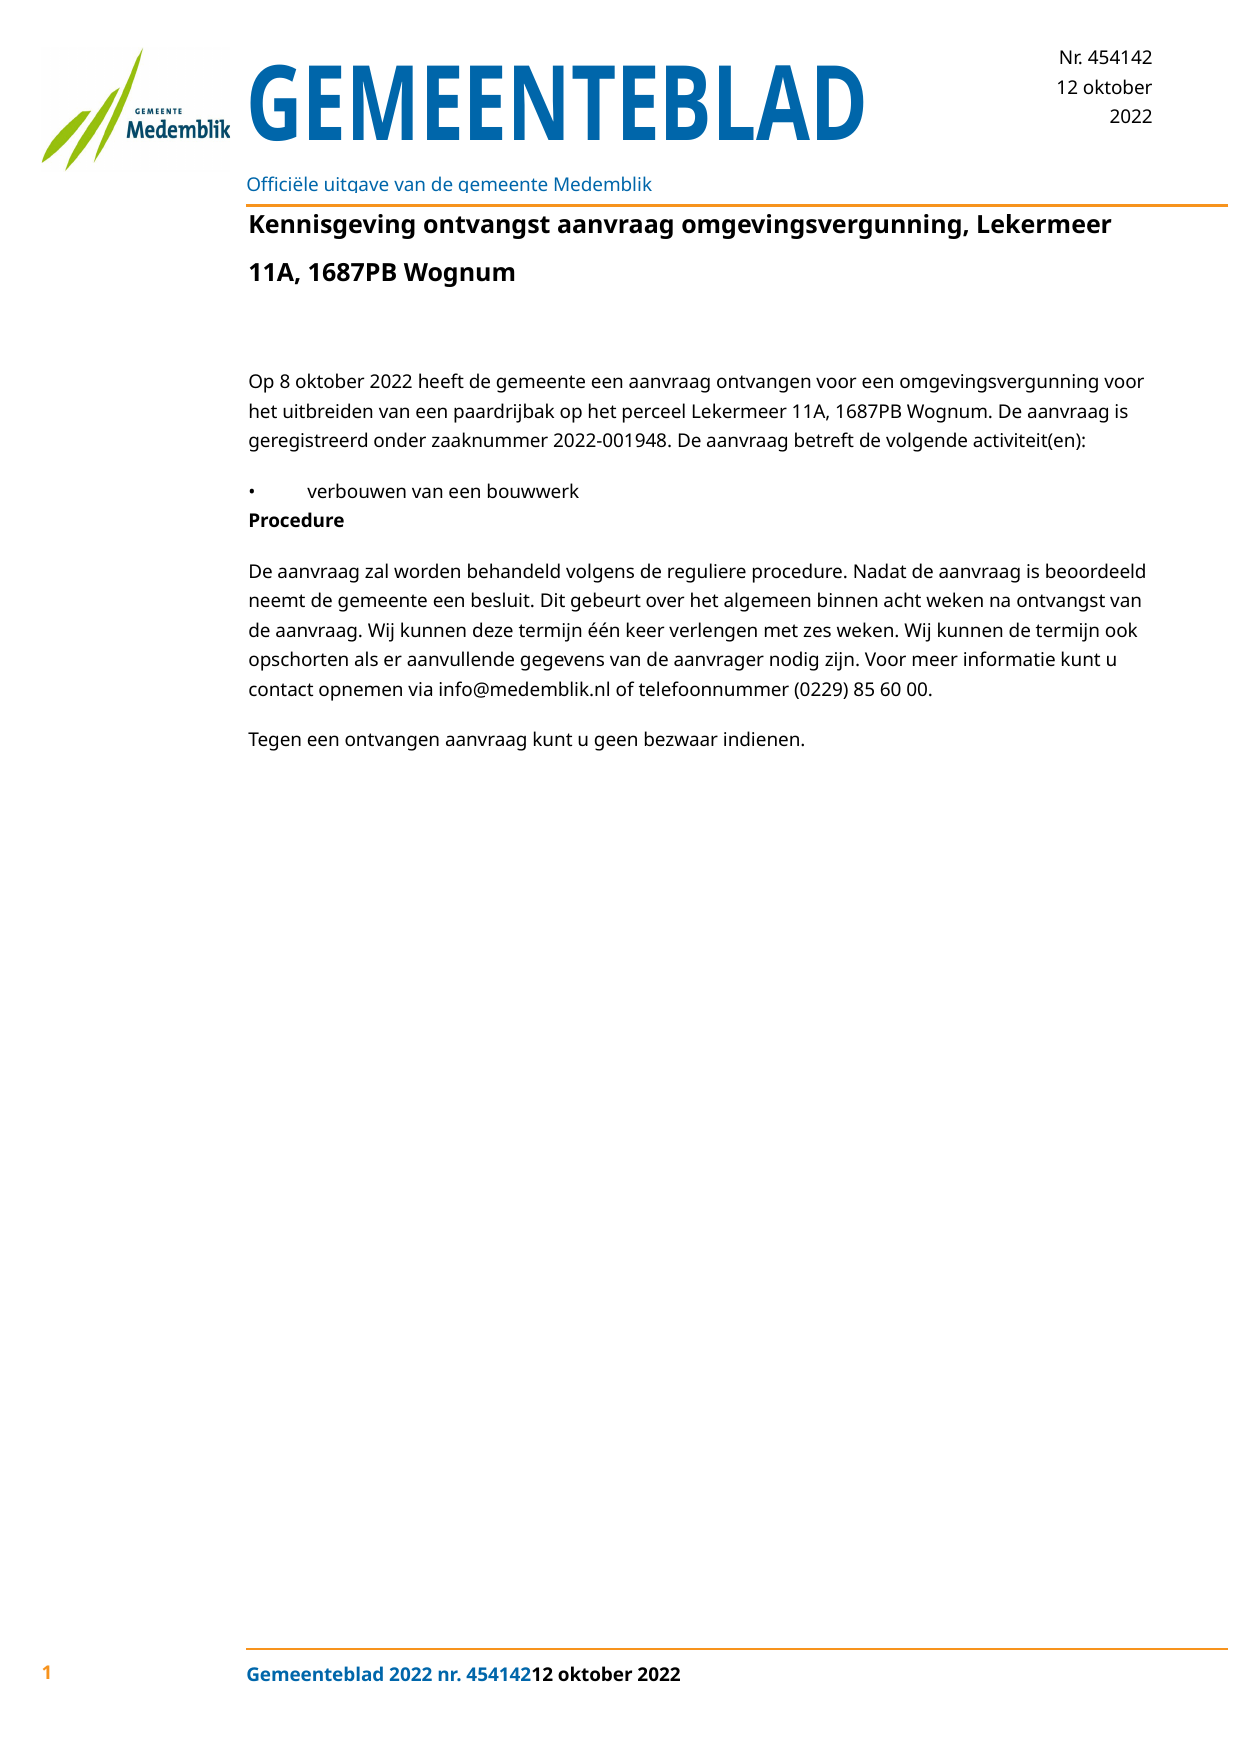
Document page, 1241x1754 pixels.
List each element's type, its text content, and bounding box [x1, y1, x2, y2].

picture [41, 47, 231, 172]
text Op 8 oktober 2022 heeft de gemeente een aanvraag ontvangen voor een omgevingsvergunning voor het uitbreiden van een paardrijbak op het perceel Lekermeer 11A, 1687PB Wognum. De aanvraag is geregistreerd onder zaaknummer 2022-001948. De aanvraag betreft de volgende activiteit(en): [248, 368, 1152, 453]
list verbouwen van een bouwwerk [248, 478, 1152, 504]
text Tegen een ontvangen aanvraag kunt u geen bezwaar indienen. [248, 727, 1152, 752]
text Kennisgeving ontvangst aanvraag omgevingsvergunning, Lekermeer 11A, 1687PB Wognum [248, 207, 1152, 288]
text De aanvraag zal worden behandeld volgens de reguliere procedure. Nadat de aanvraag is beoordeeld neemt de gemeente een besluit. Dit gebeurt over het algemeen binnen acht weken na ontvangst van de aanvraag. Wij kunnen deze termijn één keer verlengen met zes weken. Wij kunnen de termijn ook opschorten als er aanvullende gegevens van de aanvrager nodig zijn. Voor meer informatie kunt u contact opnemen via info@medemblik.nl of telefoonnummer (0229) 85 60 00. [248, 558, 1152, 702]
text Procedure [248, 507, 1152, 533]
